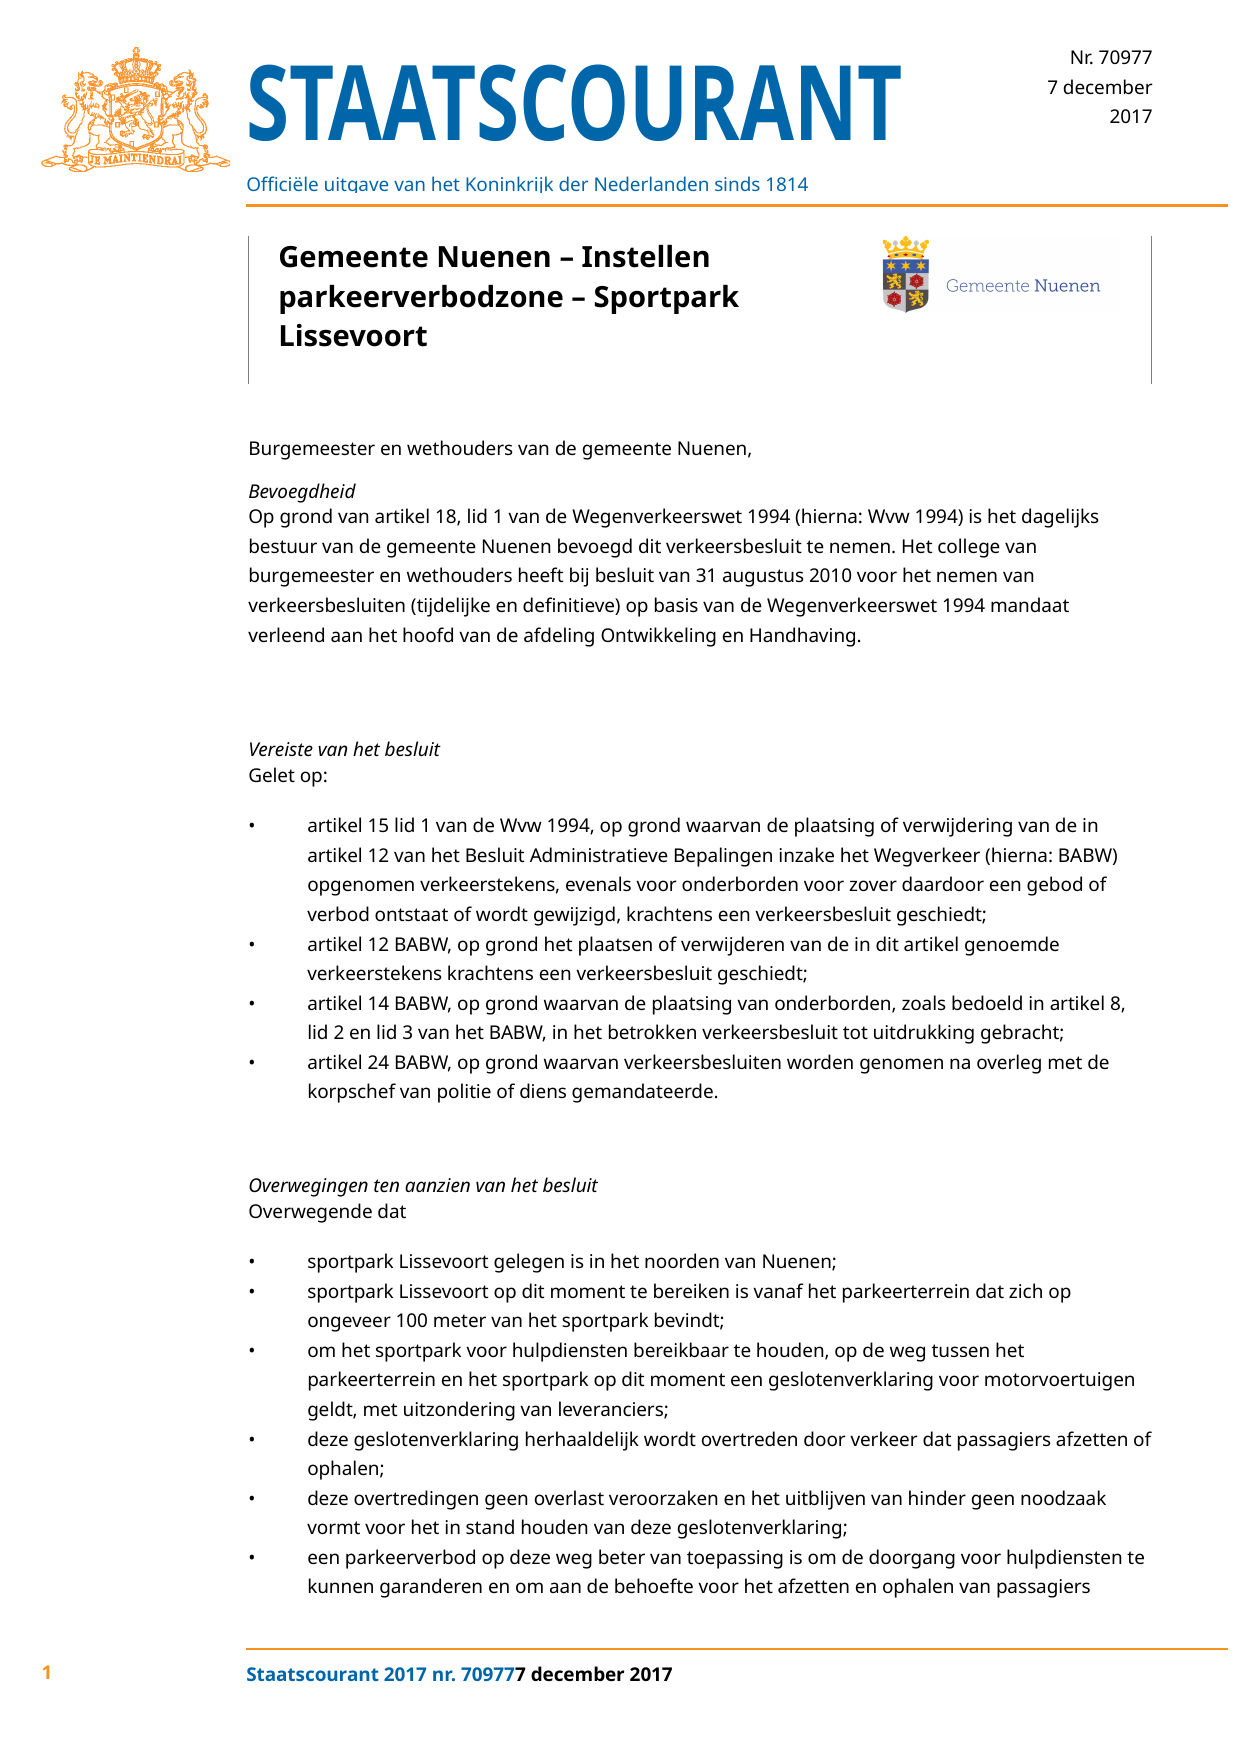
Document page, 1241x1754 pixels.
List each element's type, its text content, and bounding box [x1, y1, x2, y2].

list sportpark Lissevoort gelegen is in het noorden van Nuenen; [248, 1248, 1152, 1274]
list deze geslotenverklaring herhaaldelijk wordt overtreden door verkeer dat passagiers afzetten of ophalen; [248, 1426, 1152, 1481]
picture [882, 236, 1119, 313]
text Op grond van artikel 18, lid 1 van de Wegenverkeerswet 1994 (hierna: Wvw 1994) is het dagelijks bestuur van de gemeente Nuenen bevoegd dit verkeersbesluit te nemen. Het college van burgemeester en wethouders heeft bij besluit van 31 augustus 2010 voor het nemen van verkeersbesluiten (tijdelijke en definitieve) op basis van de Wegenverkeerswet 1994 mandaat verleend aan het hoofd van de afdeling Ontwikkeling en Handhaving. [248, 503, 1152, 648]
picture [41, 47, 231, 172]
table_header [850, 236, 882, 312]
text Overwegingen ten aanzien van het besluit [248, 1172, 1152, 1198]
list artikel 15 lid 1 van de Wvw 1994, op grond waarvan de plaatsing of verwijdering van de in artikel 12 van het Besluit Administratieve Bepalingen inzake het Wegverkeer (hierna: BABW) opgenomen verkeerstekens, evenals voor onderborden voor zover daardoor een gebod of verbod ontstaat of wordt gewijzigd, krachtens een verkeersbesluit geschiedt; [248, 812, 1152, 927]
list sportpark Lissevoort op dit moment te bereiken is vanaf het parkeerterrein dat zich op ongeveer 100 meter van het sportpark bevindt; [248, 1278, 1152, 1333]
table_header [850, 313, 1151, 384]
text Gelet op: [248, 762, 1152, 788]
list een parkeerverbod op deze weg beter van toepassing is om de doorgang voor hulpdiensten te kunnen garanderen en om aan de behoefte voor het afzetten en ophalen van passagiers [248, 1544, 1152, 1599]
list deze overtredingen geen overlast veroorzaken en het uitblijven van hinder geen noodzaak vormt voor het in stand houden van deze geslotenverklaring; [248, 1485, 1152, 1540]
text Vereiste van het besluit [248, 736, 1152, 762]
list artikel 14 BABW, op grond waarvan de plaatsing van onderborden, zoals bedoeld in artikel 8, lid 2 en lid 3 van het BABW, in het betrokken verkeersbesluit tot uitdrukking gebracht; [248, 990, 1152, 1045]
list om het sportpark voor hulpdiensten bereikbaar te houden, op de weg tussen het parkeerterrein en het sportpark op dit moment een geslotenverklaring voor motorvoertuigen geldt, met uitzondering van leveranciers; [248, 1337, 1152, 1422]
text Burgemeester en wethouders van de gemeente Nuenen, [248, 435, 1152, 460]
list artikel 24 BABW, op grond waarvan verkeersbesluiten worden genomen na overleg met de korpschef van politie of diens gemandateerde. [248, 1049, 1152, 1104]
table_header Gemeente Nuenen – Instellen parkeerverbodzone – Sportpark Lissevoort [249, 236, 850, 384]
text Overwegende dat [248, 1198, 1152, 1224]
list artikel 12 BABW, op grond het plaatsen of verwijderen van de in dit artikel genoemde verkeerstekens krachtens een verkeersbesluit geschiedt; [248, 931, 1152, 986]
table_header [1119, 236, 1151, 312]
text Bevoegdheid [248, 478, 1152, 503]
